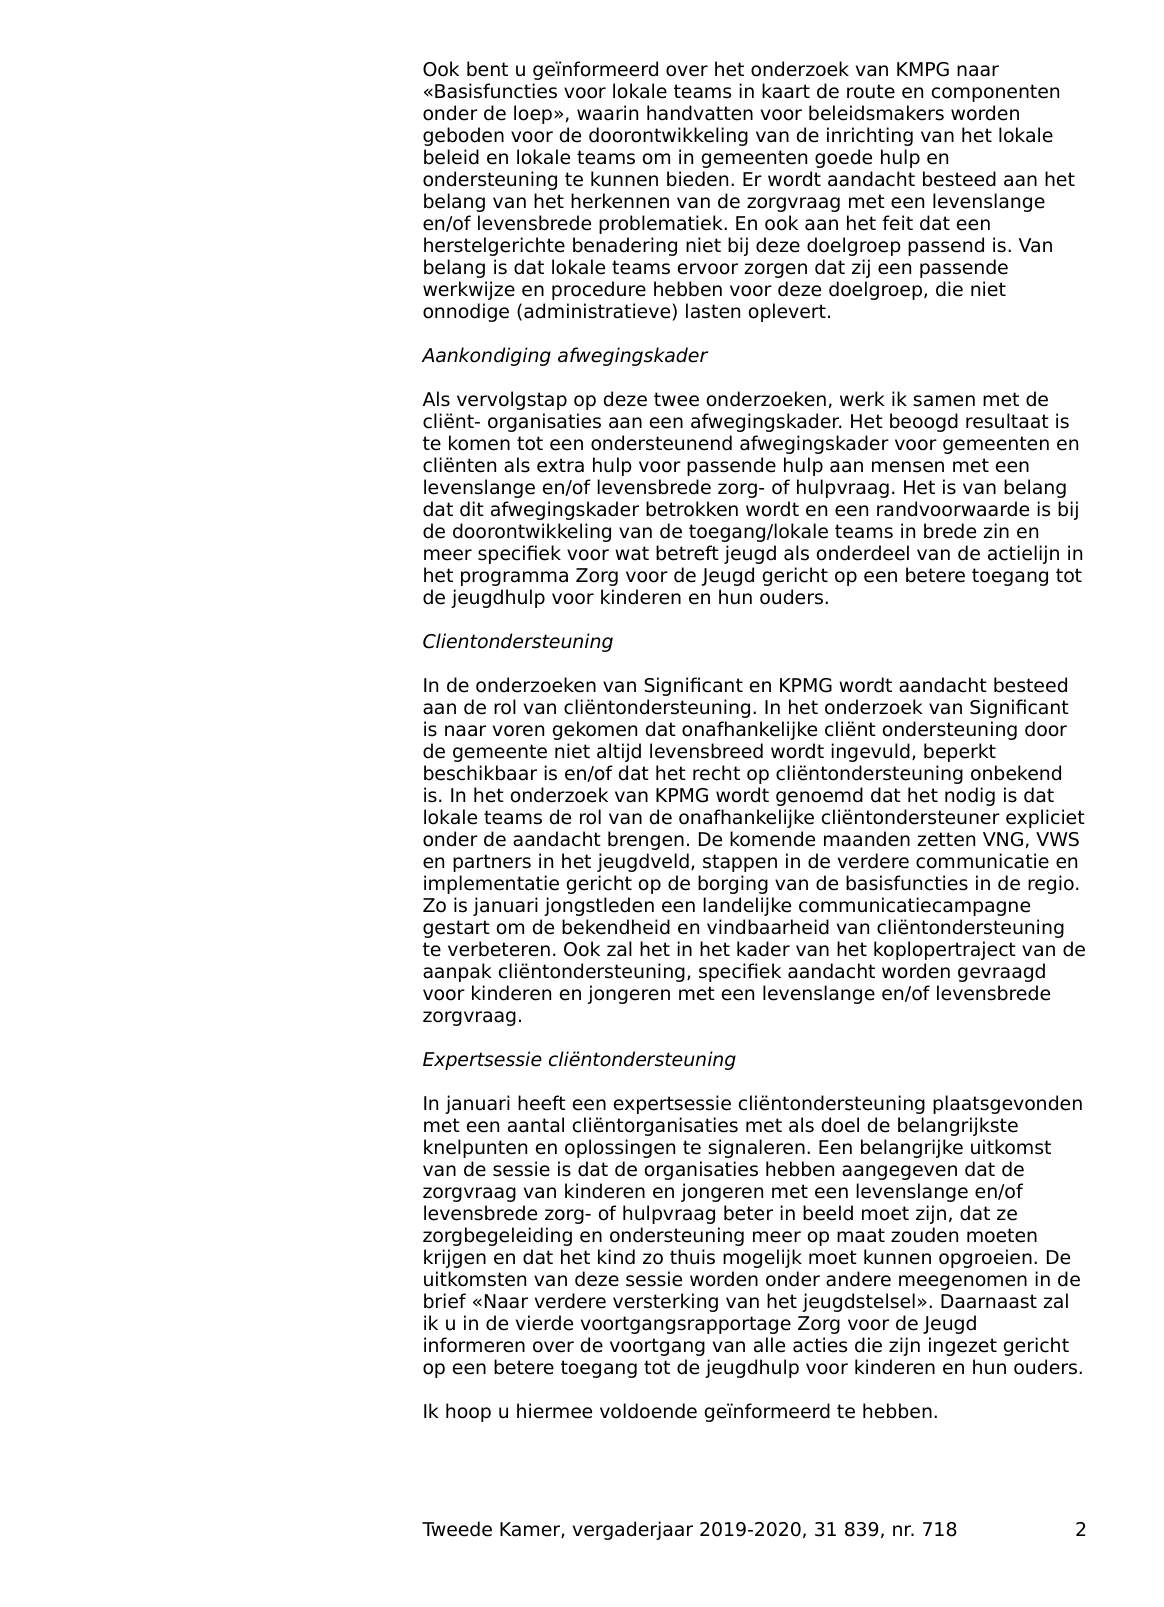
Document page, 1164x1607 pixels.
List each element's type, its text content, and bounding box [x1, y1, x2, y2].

text Ik hoop u hiermee voldoende geïnformeerd te hebben. [422, 1401, 1087, 1423]
text In januari heeft een expertsessie cliëntondersteuning plaatsgevonden met een aantal cliëntorganisaties met als doel de belangrijkste knelpunten en oplossingen te signaleren. Een belangrijke uitkomst van de sessie is dat de organisaties hebben aangegeven dat de zorgvraag van kinderen en jongeren met een levenslange en/of levensbrede zorg- of hulpvraag beter in beeld moet zijn, dat ze zorgbegeleiding en ondersteuning meer op maat zouden moeten krijgen en dat het kind zo thuis mogelijk moet kunnen opgroeien. De uitkomsten van deze sessie worden onder andere meegenomen in de brief «Naar verdere versterking van het jeugdstelsel». Daarnaast zal ik u in de vierde voortgangsrapportage Zorg voor de Jeugd informeren over de voortgang van alle acties die zijn ingezet gericht op een betere toegang tot de jeugdhulp voor kinderen en hun ouders. [422, 1093, 1087, 1379]
text Ook bent u geïnformeerd over het onderzoek van KMPG naar «Basisfuncties voor lokale teams in kaart de route en componenten onder de loep», waarin handvatten voor beleidsmakers worden geboden voor de doorontwikkeling van de inrichting van het lokale beleid en lokale teams om in gemeenten goede hulp en ondersteuning te kunnen bieden. Er wordt aandacht besteed aan het belang van het herkennen van de zorgvraag met een levenslange en/of levensbrede problematiek. En ook aan het feit dat een herstelgerichte benadering niet bij deze doelgroep passend is. Van belang is dat lokale teams ervoor zorgen dat zij een passende werkwijze en procedure hebben voor deze doelgroep, die niet onnodige (administratieve) lasten oplevert. [422, 59, 1087, 323]
subtitle Clientondersteuning [422, 631, 1087, 653]
text In de onderzoeken van Significant en KPMG wordt aandacht besteed aan de rol van cliëntondersteuning. In het onderzoek van Significant is naar voren gekomen dat onafhankelijke cliënt ondersteuning door de gemeente niet altijd levensbreed wordt ingevuld, beperkt beschikbaar is en/of dat het recht op cliëntondersteuning onbekend is. In het onderzoek van KPMG wordt genoemd dat het nodig is dat lokale teams de rol van de onafhankelijke cliëntondersteuner expliciet onder de aandacht brengen. De komende maanden zetten VNG, VWS en partners in het jeugdveld, stappen in de verdere communicatie en implementatie gericht op de borging van de basisfuncties in de regio. Zo is januari jongstleden een landelijke communicatiecampagne gestart om de bekendheid en vindbaarheid van cliëntondersteuning te verbeteren. Ook zal het in het kader van het koplopertraject van de aanpak cliëntondersteuning, specifiek aandacht worden gevraagd voor kinderen en jongeren met een levenslange en/of levensbrede zorgvraag. [422, 675, 1087, 1027]
text Als vervolgstap op deze twee onderzoeken, werk ik samen met de cliënt- organisaties aan een afwegingskader. Het beoogd resultaat is te komen tot een ondersteunend afwegingskader voor gemeenten en cliënten als extra hulp voor passende hulp aan mensen met een levenslange en/of levensbrede zorg- of hulpvraag. Het is van belang dat dit afwegingskader betrokken wordt en een randvoorwaarde is bij de doorontwikkeling van de toegang/lokale teams in brede zin en meer specifiek voor wat betreft jeugd als onderdeel van de actielijn in het programma Zorg voor de Jeugd gericht op een betere toegang tot de jeugdhulp voor kinderen en hun ouders. [422, 389, 1087, 609]
subtitle Expertsessie cliëntondersteuning [422, 1049, 1087, 1071]
subtitle Aankondiging afwegingskader [422, 345, 1087, 367]
